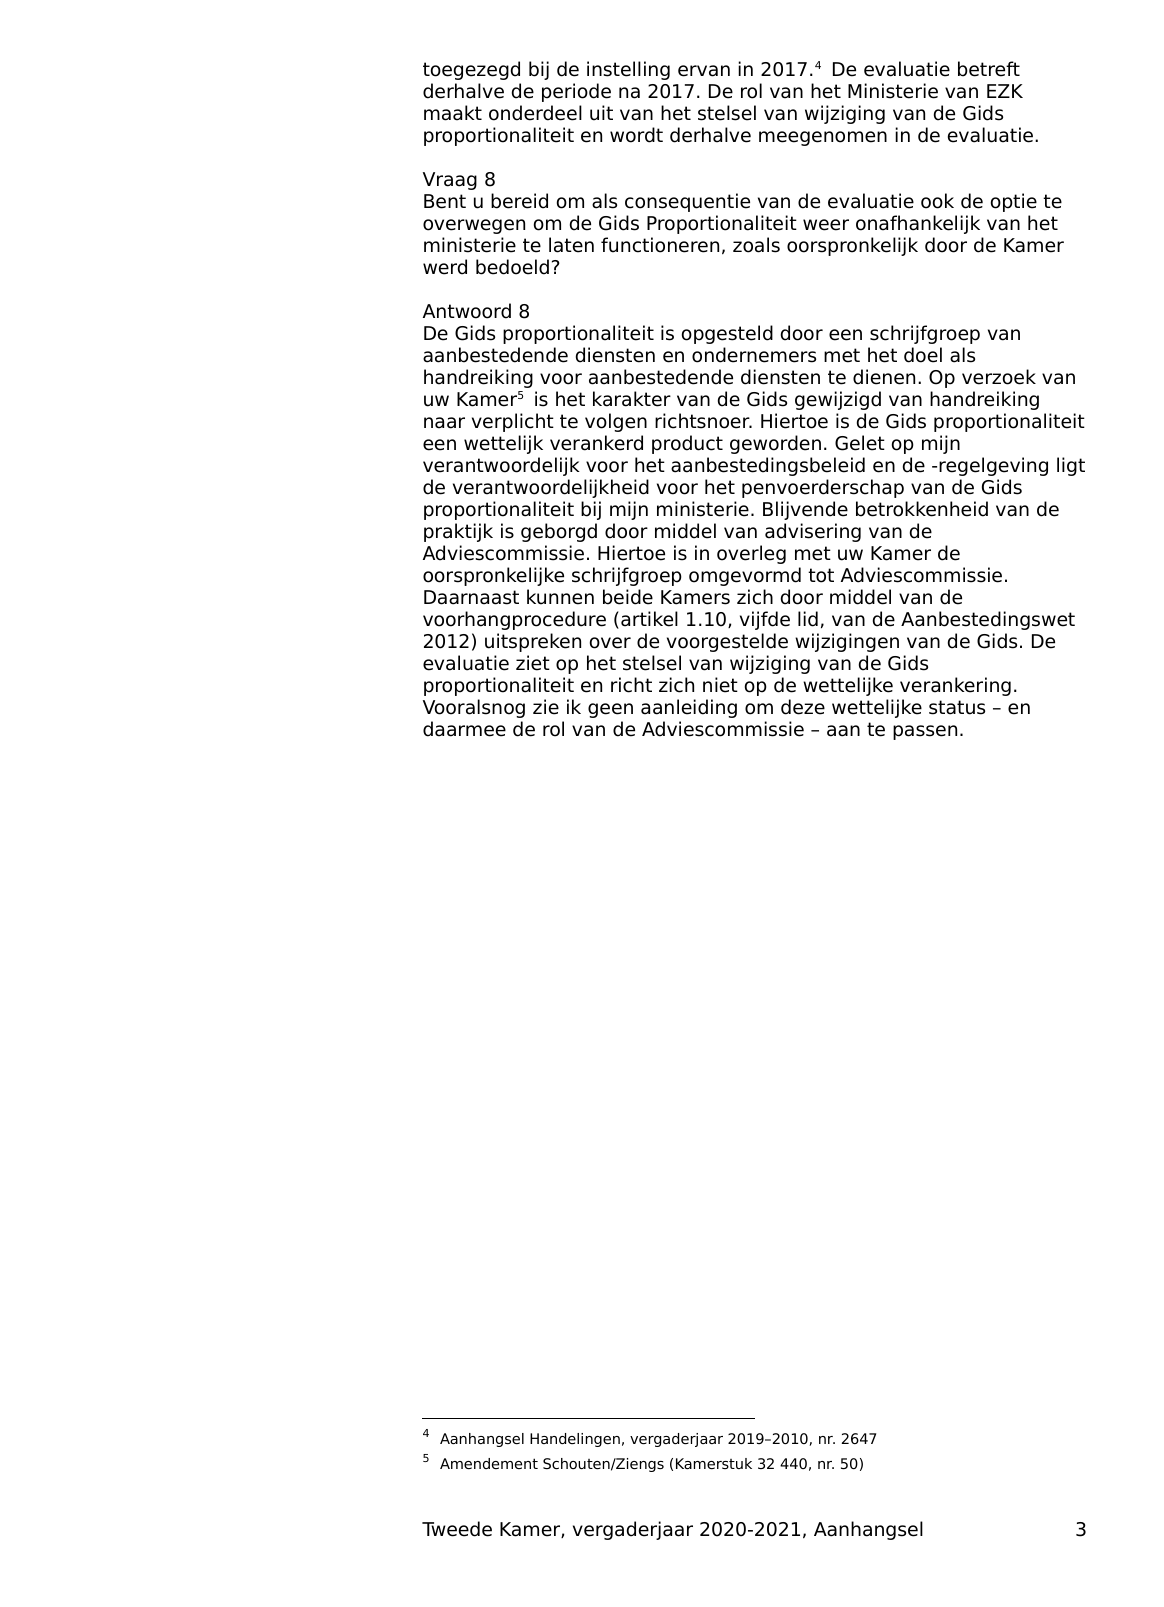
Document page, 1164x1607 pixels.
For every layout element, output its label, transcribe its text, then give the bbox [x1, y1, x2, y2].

text Amendement Schouten/Ziengs (Kamerstuk 32 440, nr. 50) [422, 1452, 1087, 1474]
text Bent u bereid om als consequentie van de evaluatie ook de optie te overwegen om de Gids Proportionaliteit weer onafhankelijk van het ministerie te laten functioneren, zoals oorspronkelijk door de Kamer werd bedoeld? [422, 191, 1087, 279]
text toegezegd bij de instelling ervan in 2017. De evaluatie betreft derhalve de periode na 2017. De rol van het Ministerie van EZK maakt onderdeel uit van het stelsel van wijziging van de Gids proportionaliteit en wordt derhalve meegenomen in de evaluatie. [422, 59, 1087, 147]
text Aanhangsel Handelingen, vergaderjaar 2019–2010, nr. 2647 [422, 1427, 1087, 1449]
text De Gids proportionaliteit is opgesteld door een schrijfgroep van aanbestedende diensten en ondernemers met het doel als handreiking voor aanbestedende diensten te dienen. Op verzoek van uw Kamer is het karakter van de Gids gewijzigd van handreiking naar verplicht te volgen richtsnoer. Hiertoe is de Gids proportionaliteit een wettelijk verankerd product geworden. Gelet op mijn verantwoordelijk voor het aanbestedingsbeleid en de -regelgeving ligt de verantwoordelijkheid voor het penvoerderschap van de Gids proportionaliteit bij mijn ministerie. Blijvende betrokkenheid van de praktijk is geborgd door middel van advisering van de Adviescommissie. Hiertoe is in overleg met uw Kamer de oorspronkelijke schrijfgroep omgevormd tot Adviescommissie. Daarnaast kunnen beide Kamers zich door middel van de voorhangprocedure (artikel 1.10, vijfde lid, van de Aanbestedingswet 2012) uitspreken over de voorgestelde wijzigingen van de Gids. De evaluatie ziet op het stelsel van wijziging van de Gids proportionaliteit en richt zich niet op de wettelijke verankering. Vooralsnog zie ik geen aanleiding om deze wettelijke status – en daarmee de rol van de Adviescommissie – aan te passen. [422, 323, 1087, 741]
text Vraag 8 [422, 169, 1087, 191]
text Antwoord 8 [422, 301, 1087, 323]
